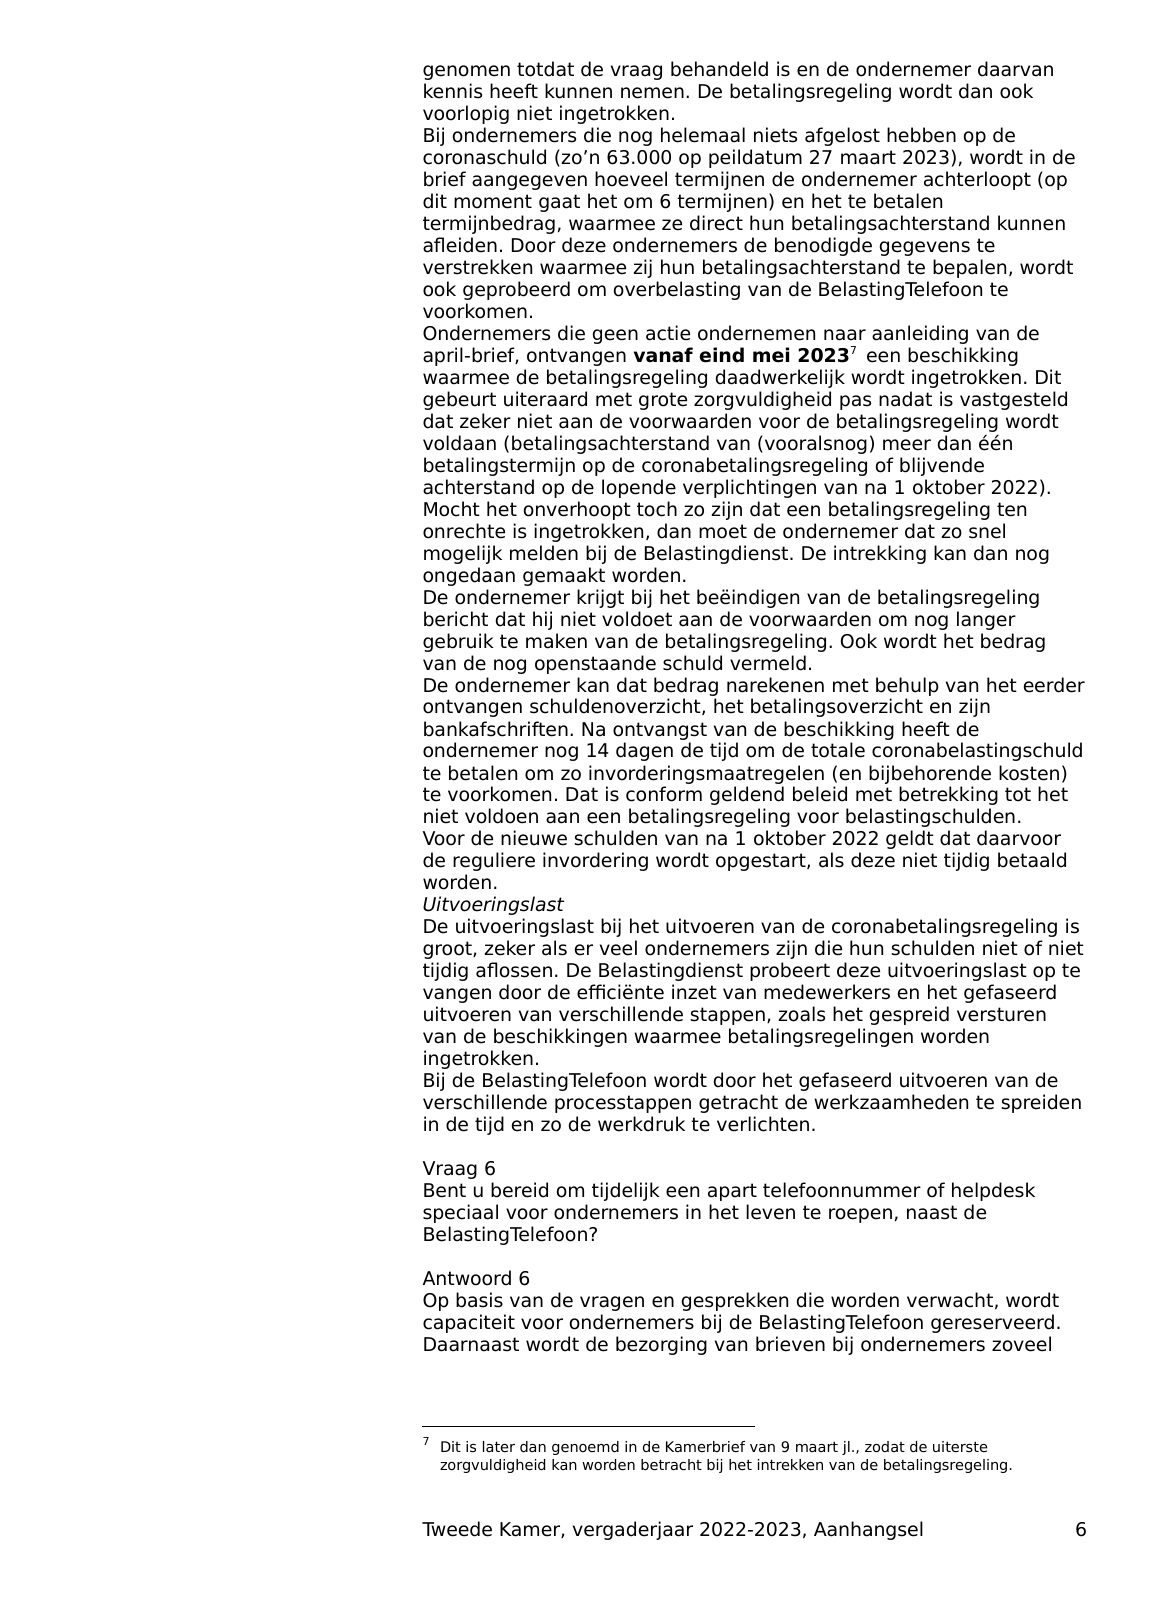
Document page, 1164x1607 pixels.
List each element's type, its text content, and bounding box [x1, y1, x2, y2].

text Dit is later dan genoemd in de Kamerbrief van 9 maart jl., zodat de uiterste zorgvuldigheid kan worden betracht bij het intrekken van de betalingsregeling. [422, 1435, 1087, 1474]
text Bij ondernemers die nog helemaal niets afgelost hebben op de coronaschuld (zo’n 63.000 op peildatum 27 maart 2023), wordt in de brief aangegeven hoeveel termijnen de ondernemer achterloopt (op dit moment gaat het om 6 termijnen) en het te betalen termijnbedrag, waarmee ze direct hun betalingsachterstand kunnen afleiden. Door deze ondernemers de benodigde gegevens te verstrekken waarmee zij hun betalingsachterstand te bepalen, wordt ook geprobeerd om overbelasting van de BelastingTelefoon te voorkomen. [422, 125, 1087, 323]
text De ondernemer kan dat bedrag narekenen met behulp van het eerder ontvangen schuldenoverzicht, het betalingsoverzicht en zijn bankafschriften. Na ontvangst van de beschikking heeft de ondernemer nog 14 dagen de tijd om de totale coronabelastingschuld te betalen om zo invorderingsmaatregelen (en bijbehorende kosten) te voorkomen. Dat is conform geldend beleid met betrekking tot het niet voldoen aan een betalingsregeling voor belastingschulden. [422, 674, 1087, 828]
text De uitvoeringslast bij het uitvoeren van de coronabetalingsregeling is groot, zeker als er veel ondernemers zijn die hun schulden niet of niet tijdig aflossen. De Belastingdienst probeert deze uitvoeringslast op te vangen door de efficiënte inzet van medewerkers en het gefaseerd uitvoeren van verschillende stappen, zoals het gespreid versturen van de beschikkingen waarmee betalingsregelingen worden ingetrokken. [422, 916, 1087, 1070]
text Antwoord 6 [422, 1268, 1087, 1290]
text Op basis van de vragen en gesprekken die worden verwacht, wordt capaciteit voor ondernemers bij de BelastingTelefoon gereserveerd. Daarnaast wordt de bezorging van brieven bij ondernemers zoveel [422, 1290, 1087, 1356]
text De ondernemer krijgt bij het beëindigen van de betalingsregeling bericht dat hij niet voldoet aan de voorwaarden om nog langer gebruik te maken van de betalingsregeling. Ook wordt het bedrag van de nog openstaande schuld vermeld. [422, 587, 1087, 674]
text Vraag 6 [422, 1158, 1087, 1180]
text genomen totdat de vraag behandeld is en de ondernemer daarvan kennis heeft kunnen nemen. De betalingsregeling wordt dan ook voorlopig niet ingetrokken. [422, 59, 1087, 125]
text Bij de BelastingTelefoon wordt door het gefaseerd uitvoeren van de verschillende processtappen getracht de werkzaamheden te spreiden in de tijd en zo de werkdruk te verlichten. [422, 1070, 1087, 1136]
text Uitvoeringslast [422, 894, 1087, 916]
text Bent u bereid om tijdelijk een apart telefoonnummer of helpdesk speciaal voor ondernemers in het leven te roepen, naast de BelastingTelefoon? [422, 1180, 1087, 1246]
text Voor de nieuwe schulden van na 1 oktober 2022 geldt dat daarvoor de reguliere invordering wordt opgestart, als deze niet tijdig betaald worden. [422, 828, 1087, 894]
text Ondernemers die geen actie ondernemen naar aanleiding van de april-brief, ontvangen vanaf eind mei 2023 een beschikking waarmee de betalingsregeling daadwerkelijk wordt ingetrokken. Dit gebeurt uiteraard met grote zorgvuldigheid pas nadat is vastgesteld dat zeker niet aan de voorwaarden voor de betalingsregeling wordt voldaan (betalingsachterstand van (vooralsnog) meer dan één betalingstermijn op de coronabetalingsregeling of blijvende achterstand op de lopende verplichtingen van na 1 oktober 2022). Mocht het onverhoopt toch zo zijn dat een betalingsregeling ten onrechte is ingetrokken, dan moet de ondernemer dat zo snel mogelijk melden bij de Belastingdienst. De intrekking kan dan nog ongedaan gemaakt worden. [422, 323, 1087, 587]
